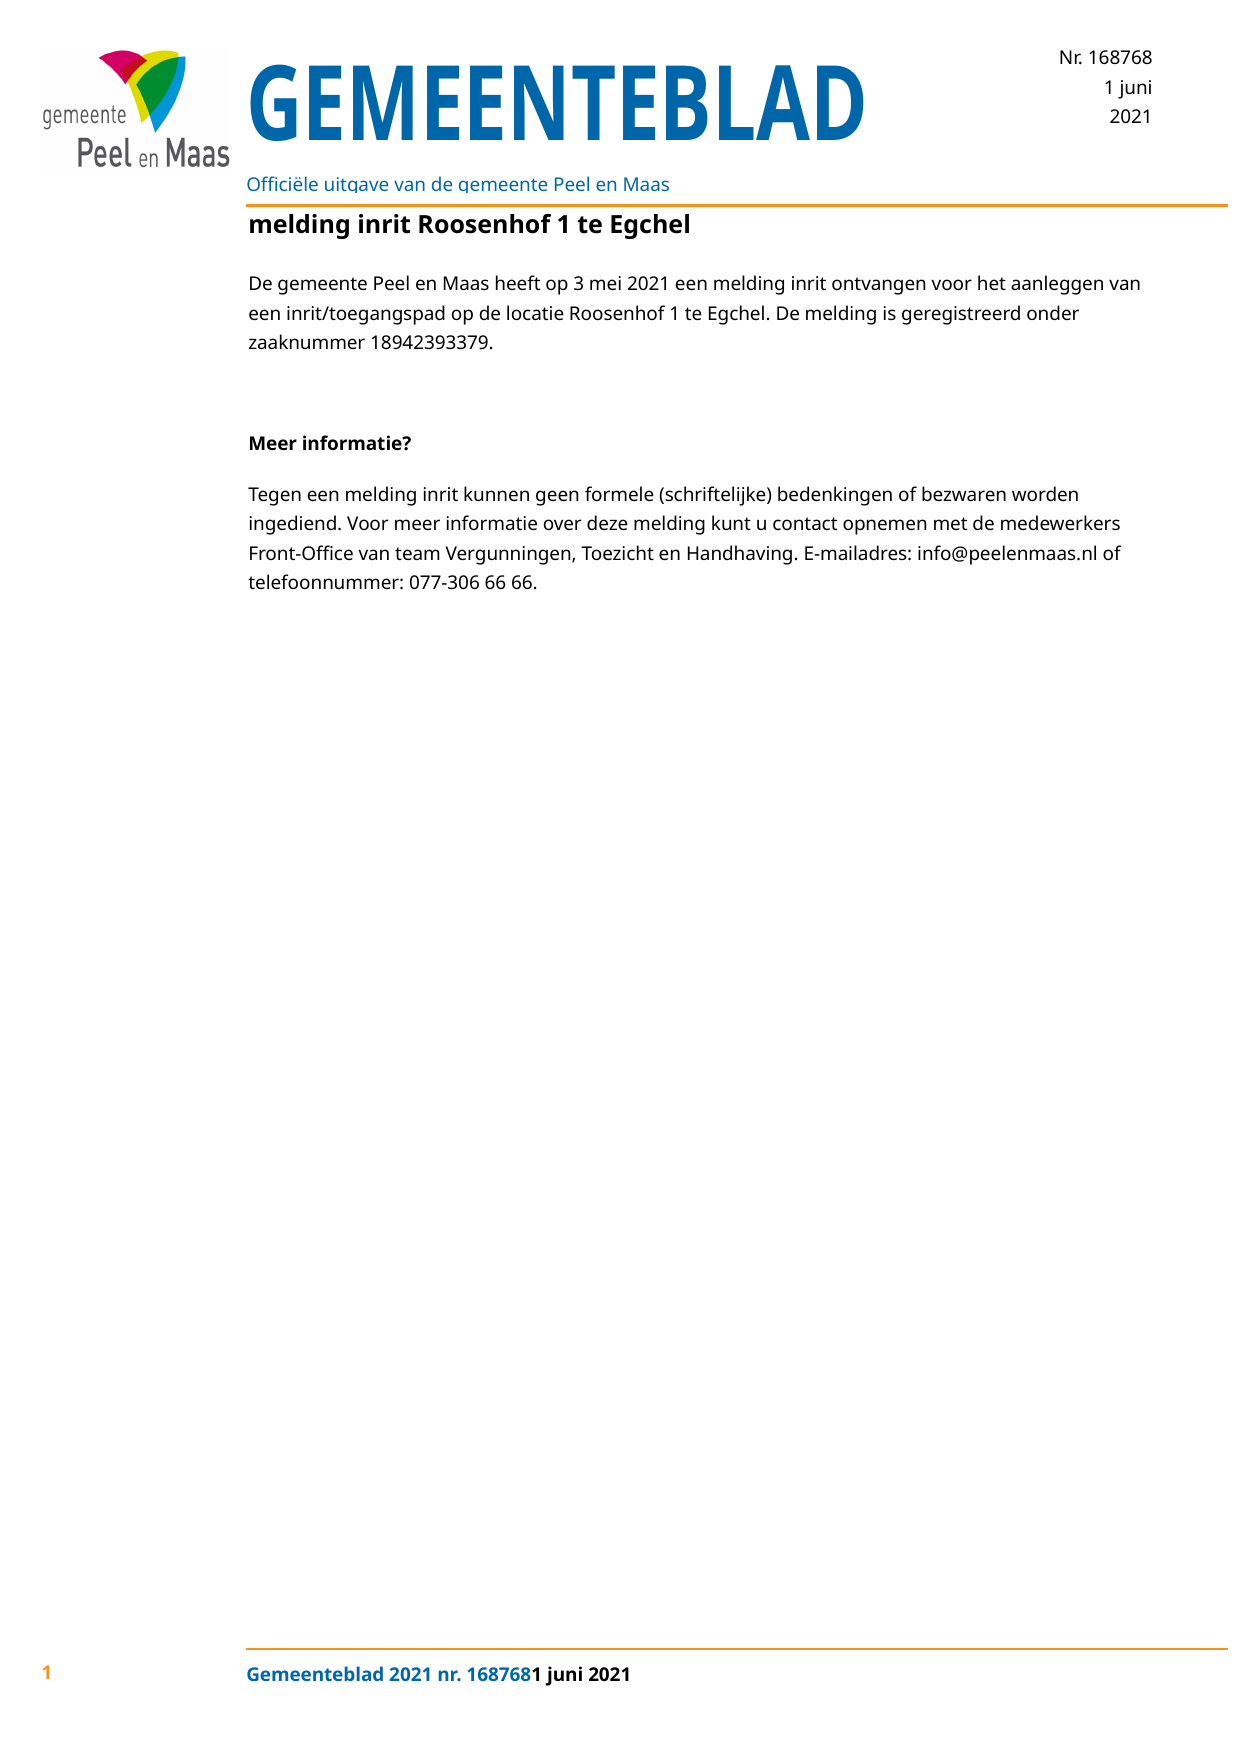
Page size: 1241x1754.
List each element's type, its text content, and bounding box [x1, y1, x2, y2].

text Meer informatie? [248, 430, 1152, 456]
text melding inrit Roosenhof 1 te Egchel [248, 207, 1152, 241]
text De gemeente Peel en Maas heeft op 3 mei 2021 een melding inrit ontvangen voor het aanleggen van een inrit/toegangspad op de locatie Roosenhof 1 te Egchel. De melding is geregistreerd onder zaaknummer 18942393379. [248, 270, 1152, 355]
text Tegen een melding inrit kunnen geen formele (schriftelijke) bedenkingen of bezwaren worden ingediend. Voor meer informatie over deze melding kunt u contact opnemen met de medewerkers Front-Office van team Vergunningen, Toezicht en Handhaving. E-mailadres: info@peelenmaas.nl of telefoonnummer: 077-306 66 66. [248, 481, 1152, 595]
picture [41, 47, 231, 172]
